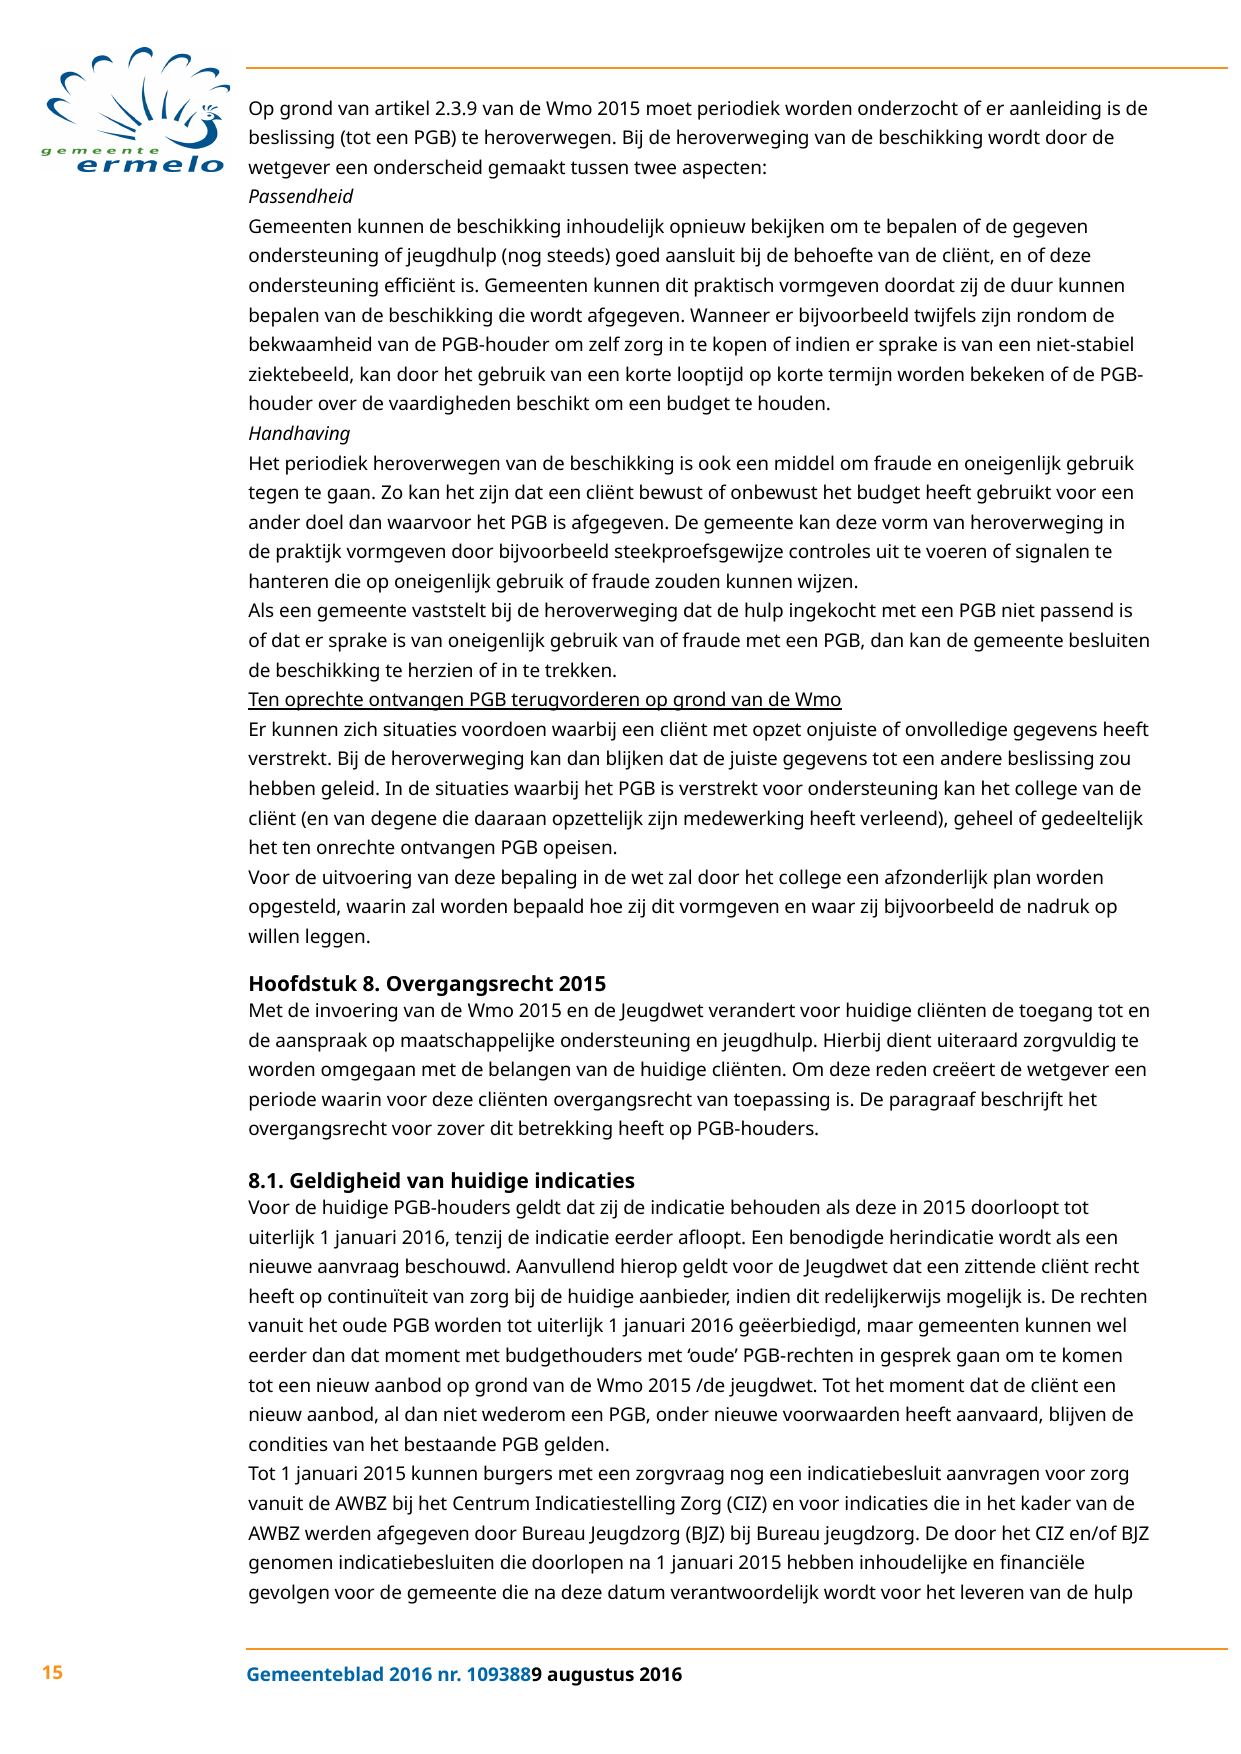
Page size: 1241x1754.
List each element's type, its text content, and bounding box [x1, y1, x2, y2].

text Het periodiek heroverwegen van de beschikking is ook een middel om fraude en oneigenlijk gebruik tegen te gaan. Zo kan het zijn dat een cliënt bewust of onbewust het budget heeft gebruikt voor een ander doel dan waarvoor het PGB is afgegeven. De gemeente kan deze vorm van heroverweging in de praktijk vormgeven door bijvoorbeeld steekproefsgewijze controles uit te voeren of signalen te hanteren die op oneigenlijk gebruik of fraude zouden kunnen wijzen. [248, 450, 1152, 594]
text Als een gemeente vaststelt bij de heroverweging dat de hulp ingekocht met een PGB niet passend is of dat er sprake is van oneigenlijk gebruik van of fraude met een PGB, dan kan de gemeente besluiten de beschikking te herzien of in te trekken. [248, 598, 1152, 683]
text Tot 1 januari 2015 kunnen burgers met een zorgvraag nog een indicatiebesluit aanvragen voor zorg vanuit de AWBZ bij het Centrum Indicatiestelling Zorg (CIZ) en voor indicaties die in het kader van de AWBZ werden afgegeven door Bureau Jeugdzorg (BJZ) bij Bureau jeugdzorg. De door het CIZ en/of BJZ genomen indicatiebesluiten die doorlopen na 1 januari 2015 hebben inhoudelijke en financiële gevolgen voor de gemeente die na deze datum verantwoordelijk wordt voor het leveren van de hulp [248, 1461, 1152, 1605]
text Gemeenten kunnen de beschikking inhoudelijk opnieuw bekijken om te bepalen of de gegeven ondersteuning of jeugdhulp (nog steeds) goed aansluit bij de behoefte van de cliënt, en of deze ondersteuning efficiënt is. Gemeenten kunnen dit praktisch vormgeven doordat zij de duur kunnen bepalen van de beschikking die wordt afgegeven. Wanneer er bijvoorbeeld twijfels zijn rondom de bekwaamheid van de PGB-houder om zelf zorg in te kopen of indien er sprake is van een niet-stabiel ziektebeeld, kan door het gebruik van een korte looptijd op korte termijn worden bekeken of de PGB-houder over de vaardigheden beschikt om een budget te houden. [248, 213, 1152, 416]
text Ten oprechte ontvangen PGB terugvorderen op grond van de Wmo [248, 686, 1152, 712]
text Handhaving [248, 420, 1152, 446]
text Met de invoering van de Wmo 2015 en de Jeugdwet verandert voor huidige cliënten de toegang tot en de aanspraak op maatschappelijke ondersteuning en jeugdhulp. Hierbij dient uiteraard zorgvuldig te worden omgegaan met de belangen van de huidige cliënten. Om deze reden creëert de wetgever een periode waarin voor deze cliënten overgangsrecht van toepassing is. De paragraaf beschrijft het overgangsrecht voor zover dit betrekking heeft op PGB-houders. [248, 997, 1152, 1141]
picture [41, 47, 231, 172]
text Op grond van artikel 2.3.9 van de Wmo 2015 moet periodiek worden onderzocht of er aanleiding is de beslissing (tot een PGB) te heroverwegen. Bij de heroverweging van de beschikking wordt door de wetgever een onderscheid gemaakt tussen twee aspecten: [248, 95, 1152, 180]
text Er kunnen zich situaties voordoen waarbij een cliënt met opzet onjuiste of onvolledige gegevens heeft verstrekt. Bij de heroverweging kan dan blijken dat de juiste gegevens tot een andere beslissing zou hebben geleid. In de situaties waarbij het PGB is verstrekt voor ondersteuning kan het college van de cliënt (en van degene die daaraan opzettelijk zijn medewerking heeft verleend), geheel of gedeeltelijk het ten onrechte ontvangen PGB opeisen. [248, 716, 1152, 860]
text Hoofdstuk 8. Overgangsrecht 2015 [248, 969, 1152, 997]
text 8.1. Geldigheid van huidige indicaties [248, 1166, 1152, 1194]
text Voor de huidige PGB-houders geldt dat zij de indicatie behouden als deze in 2015 doorloopt tot uiterlijk 1 januari 2016, tenzij de indicatie eerder afloopt. Een benodigde herindicatie wordt als een nieuwe aanvraag beschouwd. Aanvullend hierop geldt voor de Jeugdwet dat een zittende cliënt recht heeft op continuïteit van zorg bij de huidige aanbieder, indien dit redelijkerwijs mogelijk is. De rechten vanuit het oude PGB worden tot uiterlijk 1 januari 2016 geëerbiedigd, maar gemeenten kunnen wel eerder dan dat moment met budgethouders met ‘oude’ PGB-rechten in gesprek gaan om te komen tot een nieuw aanbod op grond van de Wmo 2015 /de jeugdwet. Tot het moment dat de cliënt een nieuw aanbod, al dan niet wederom een PGB, onder nieuwe voorwaarden heeft aanvaard, blijven de condities van het bestaande PGB gelden. [248, 1194, 1152, 1457]
text Passendheid [248, 183, 1152, 209]
text Voor de uitvoering van deze bepaling in de wet zal door het college een afzonderlijk plan worden opgesteld, waarin zal worden bepaald hoe zij dit vormgeven en waar zij bijvoorbeeld de nadruk op willen leggen. [248, 864, 1152, 949]
